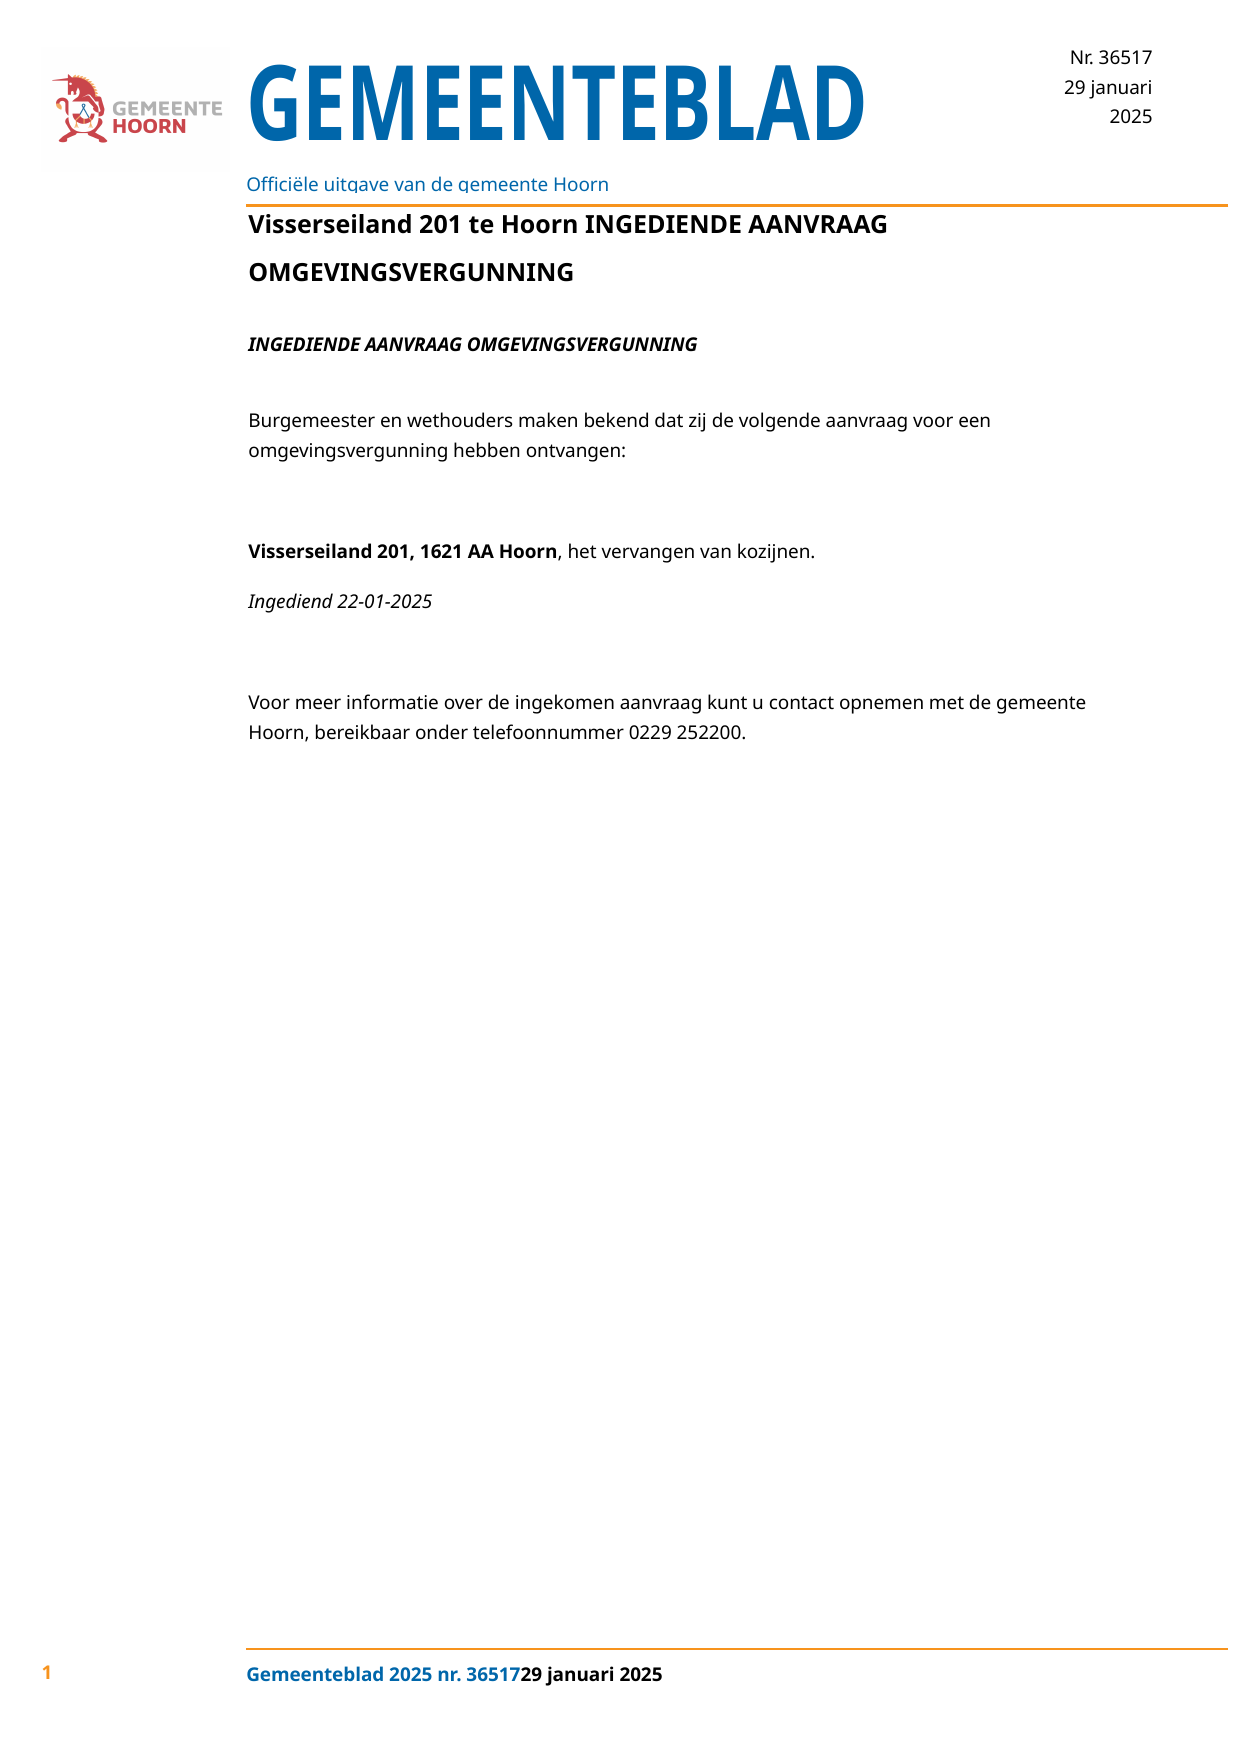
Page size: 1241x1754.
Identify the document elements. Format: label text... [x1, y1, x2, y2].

text Ingediend 22-01-2025 [248, 588, 1152, 614]
text Burgemeester en wethouders maken bekend dat zij de volgende aanvraag voor een omgevingsvergunning hebben ontvangen: [248, 408, 1152, 463]
text Voor meer informatie over de ingekomen aanvraag kunt u contact opnemen met de gemeente Hoorn, bereikbaar onder telefoonnummer 0229 252200. [248, 689, 1152, 744]
picture [41, 47, 231, 172]
text INGEDIENDE AANVRAAG OMGEVINGSVERGUNNING [248, 331, 1152, 357]
text Visserseiland 201, 1621 AA Hoorn, het vervangen van kozijnen. [248, 538, 1152, 564]
text Visserseiland 201 te Hoorn INGEDIENDE AANVRAAG OMGEVINGSVERGUNNING [248, 207, 1152, 288]
